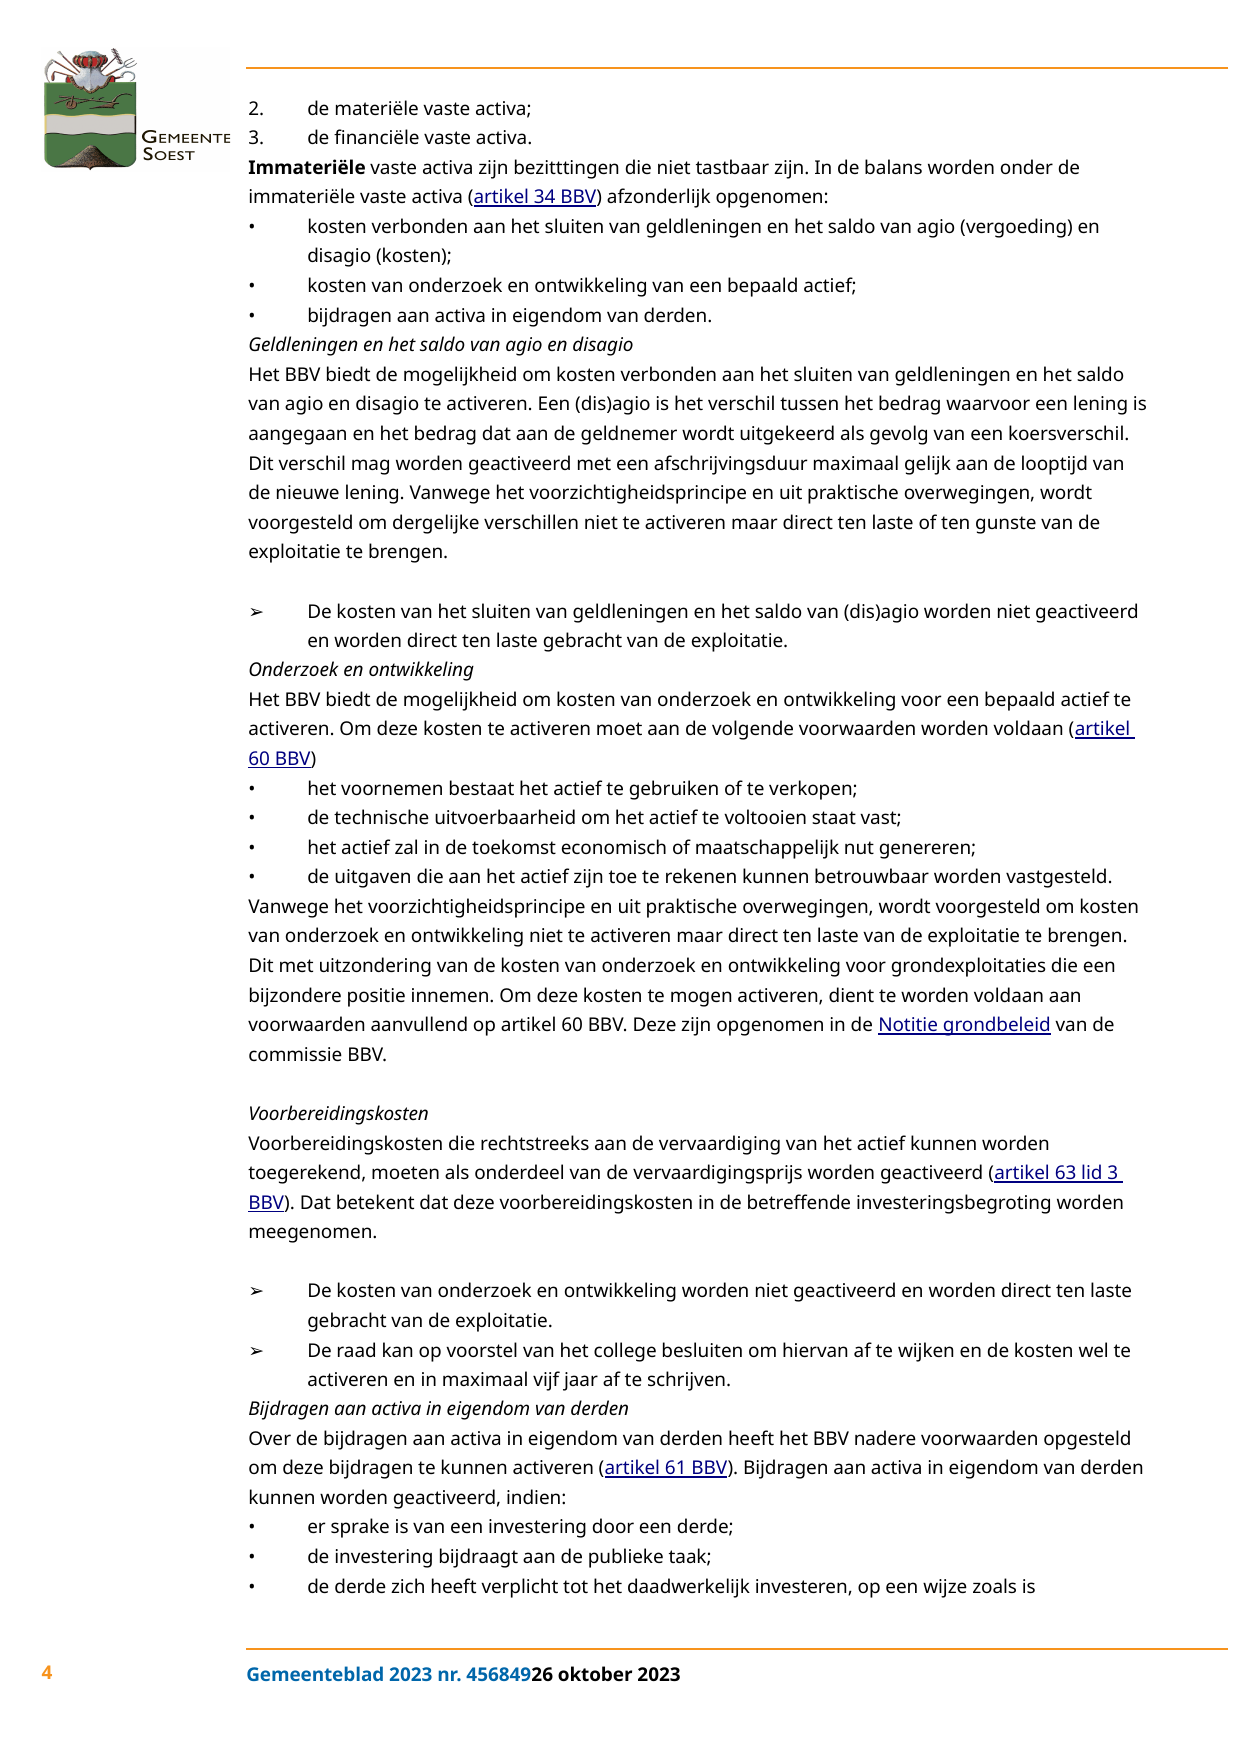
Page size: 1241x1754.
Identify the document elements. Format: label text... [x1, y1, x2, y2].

text Dit met uitzondering van de kosten van onderzoek en ontwikkeling voor grondexploitaties die een bijzondere positie innemen. Om deze kosten te mogen activeren, dient te worden voldaan aan voorwaarden aanvullend op artikel 60 BBV. Deze zijn opgenomen in de Notitie grondbeleid van de commissie BBV. [248, 952, 1152, 1067]
text Voorbereidingskosten die rechtstreeks aan de vervaardiging van het actief kunnen worden toegerekend, moeten als onderdeel van de vervaardigingsprijs worden geactiveerd (artikel 63 lid 3 BBV). Dat betekent dat deze voorbereidingskosten in de betreffende investeringsbegroting worden meegenomen. [248, 1130, 1152, 1244]
list de investering bijdraagt aan de publieke taak; [248, 1543, 1152, 1569]
list de uitgaven die aan het actief zijn toe te rekenen kunnen betrouwbaar worden vastgesteld. [248, 863, 1152, 889]
text Vanwege het voorzichtigheidsprincipe en uit praktische overwegingen, wordt voorgesteld om kosten van onderzoek en ontwikkeling niet te activeren maar direct ten laste van de exploitatie te brengen. [248, 893, 1152, 948]
list de derde zich heeft verplicht tot het daadwerkelijk investeren, op een wijze zoals is [248, 1573, 1152, 1599]
table_header De kosten van het sluiten van geldleningen en het saldo van (dis)agio worden niet geactiveerd en worden direct ten laste gebracht van de exploitatie. [248, 598, 1152, 653]
list kosten van onderzoek en ontwikkeling van een bepaald actief; [248, 272, 1152, 298]
text Immateriële vaste activa zijn bezitttingen die niet tastbaar zijn. In de balans worden onder de immateriële vaste activa (artikel 34 BBV) afzonderlijk opgenomen: [248, 154, 1152, 209]
list de financiële vaste activa. [248, 124, 1152, 150]
text Onderzoek en ontwikkeling [248, 656, 1152, 682]
picture [41, 47, 231, 172]
list de materiële vaste activa; [248, 95, 1152, 121]
list het voornemen bestaat het actief te gebruiken of te verkopen; [248, 775, 1152, 800]
list er sprake is van een investering door een derde; [248, 1514, 1152, 1539]
list kosten verbonden aan het sluiten van geldleningen en het saldo van agio (vergoeding) en disagio (kosten); [248, 213, 1152, 268]
text Geldleningen en het saldo van agio en disagio [248, 331, 1152, 357]
table_header De kosten van onderzoek en ontwikkeling worden niet geactiveerd en worden direct ten laste gebracht van de exploitatie. De raad kan op voorstel van het college besluiten om hiervan af te wijken en de kosten wel te activeren en in maximaal vijf jaar af te schrijven. [248, 1278, 1152, 1392]
text Het BBV biedt de mogelijkheid om kosten van onderzoek en ontwikkeling voor een bepaald actief te activeren. Om deze kosten te activeren moet aan de volgende voorwaarden worden voldaan (artikel 60 BBV) [248, 686, 1152, 771]
text Het BBV biedt de mogelijkheid om kosten verbonden aan het sluiten van geldleningen en het saldo van agio en disagio te activeren. Een (dis)agio is het verschil tussen het bedrag waarvoor een lening is aangegaan en het bedrag dat aan de geldnemer wordt uitgekeerd als gevolg van een koersverschil. Dit verschil mag worden geactiveerd met een afschrijvingsduur maximaal gelijk aan de looptijd van de nieuwe lening. Vanwege het voorzichtigheidsprincipe en uit praktische overwegingen, wordt voorgesteld om dergelijke verschillen niet te activeren maar direct ten laste of ten gunste van de exploitatie te brengen. [248, 361, 1152, 564]
list de technische uitvoerbaarheid om het actief te voltooien staat vast; [248, 804, 1152, 830]
text Over de bijdragen aan activa in eigendom van derden heeft het BBV nadere voorwaarden opgesteld om deze bijdragen te kunnen activeren (artikel 61 BBV). Bijdragen aan activa in eigendom van derden kunnen worden geactiveerd, indien: [248, 1425, 1152, 1510]
text Bijdragen aan activa in eigendom van derden [248, 1395, 1152, 1421]
text Voorbereidingskosten [248, 1100, 1152, 1126]
list het actief zal in de toekomst economisch of maatschappelijk nut genereren; [248, 834, 1152, 859]
list bijdragen aan activa in eigendom van derden. [248, 302, 1152, 328]
